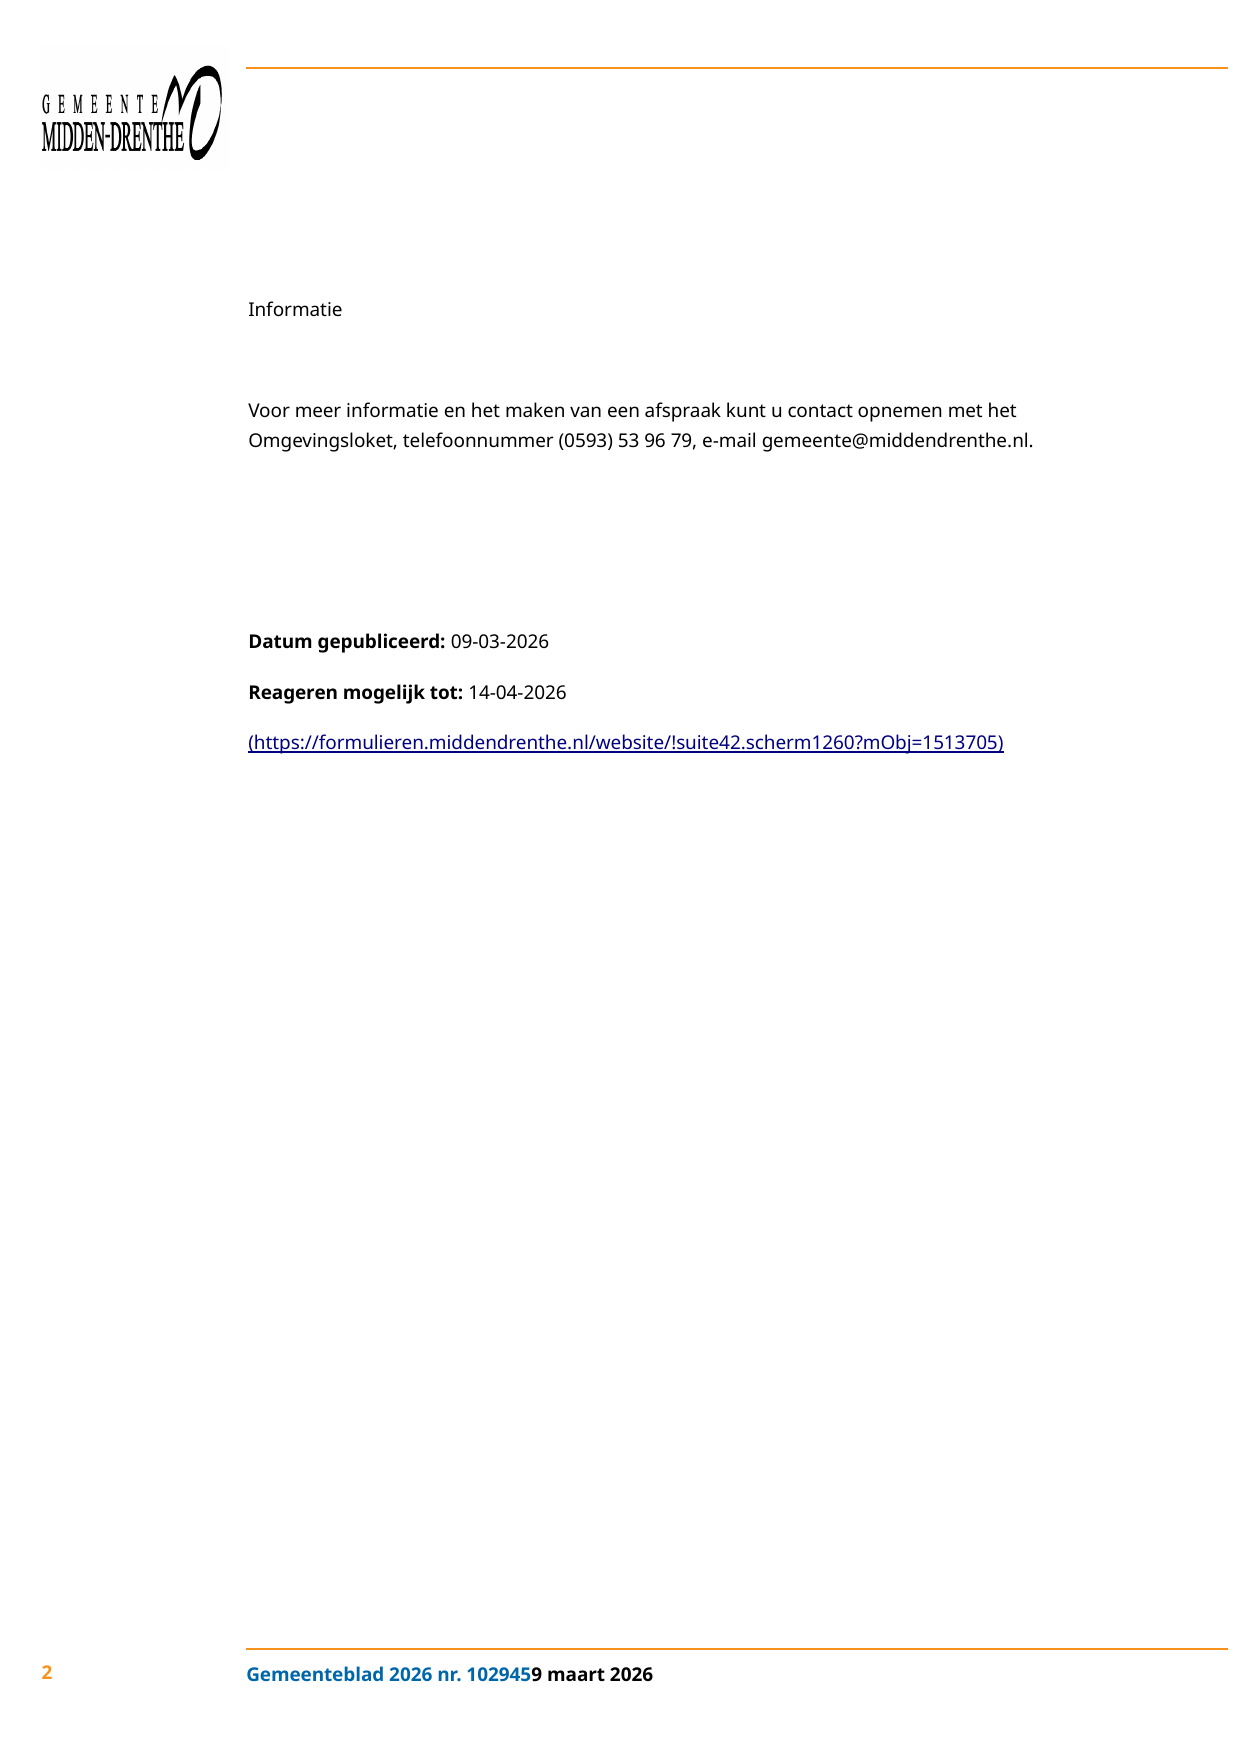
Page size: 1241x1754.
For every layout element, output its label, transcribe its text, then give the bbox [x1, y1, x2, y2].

text Reageren mogelijk tot: 14-04-2026 [248, 679, 1152, 705]
picture [41, 47, 231, 172]
text Datum gepubliceerd: 09-03-2026 [248, 628, 1152, 654]
text Voor meer informatie en het maken van een afspraak kunt u contact opnemen met het Omgevingsloket, telefoonnummer (0593) 53 96 79, e-mail gemeente@middendrenthe.nl. [248, 397, 1152, 453]
text (https://formulieren.middendrenthe.nl/website/!suite42.scherm1260?mObj=1513705) [248, 729, 1152, 755]
text Informatie [248, 296, 1152, 322]
